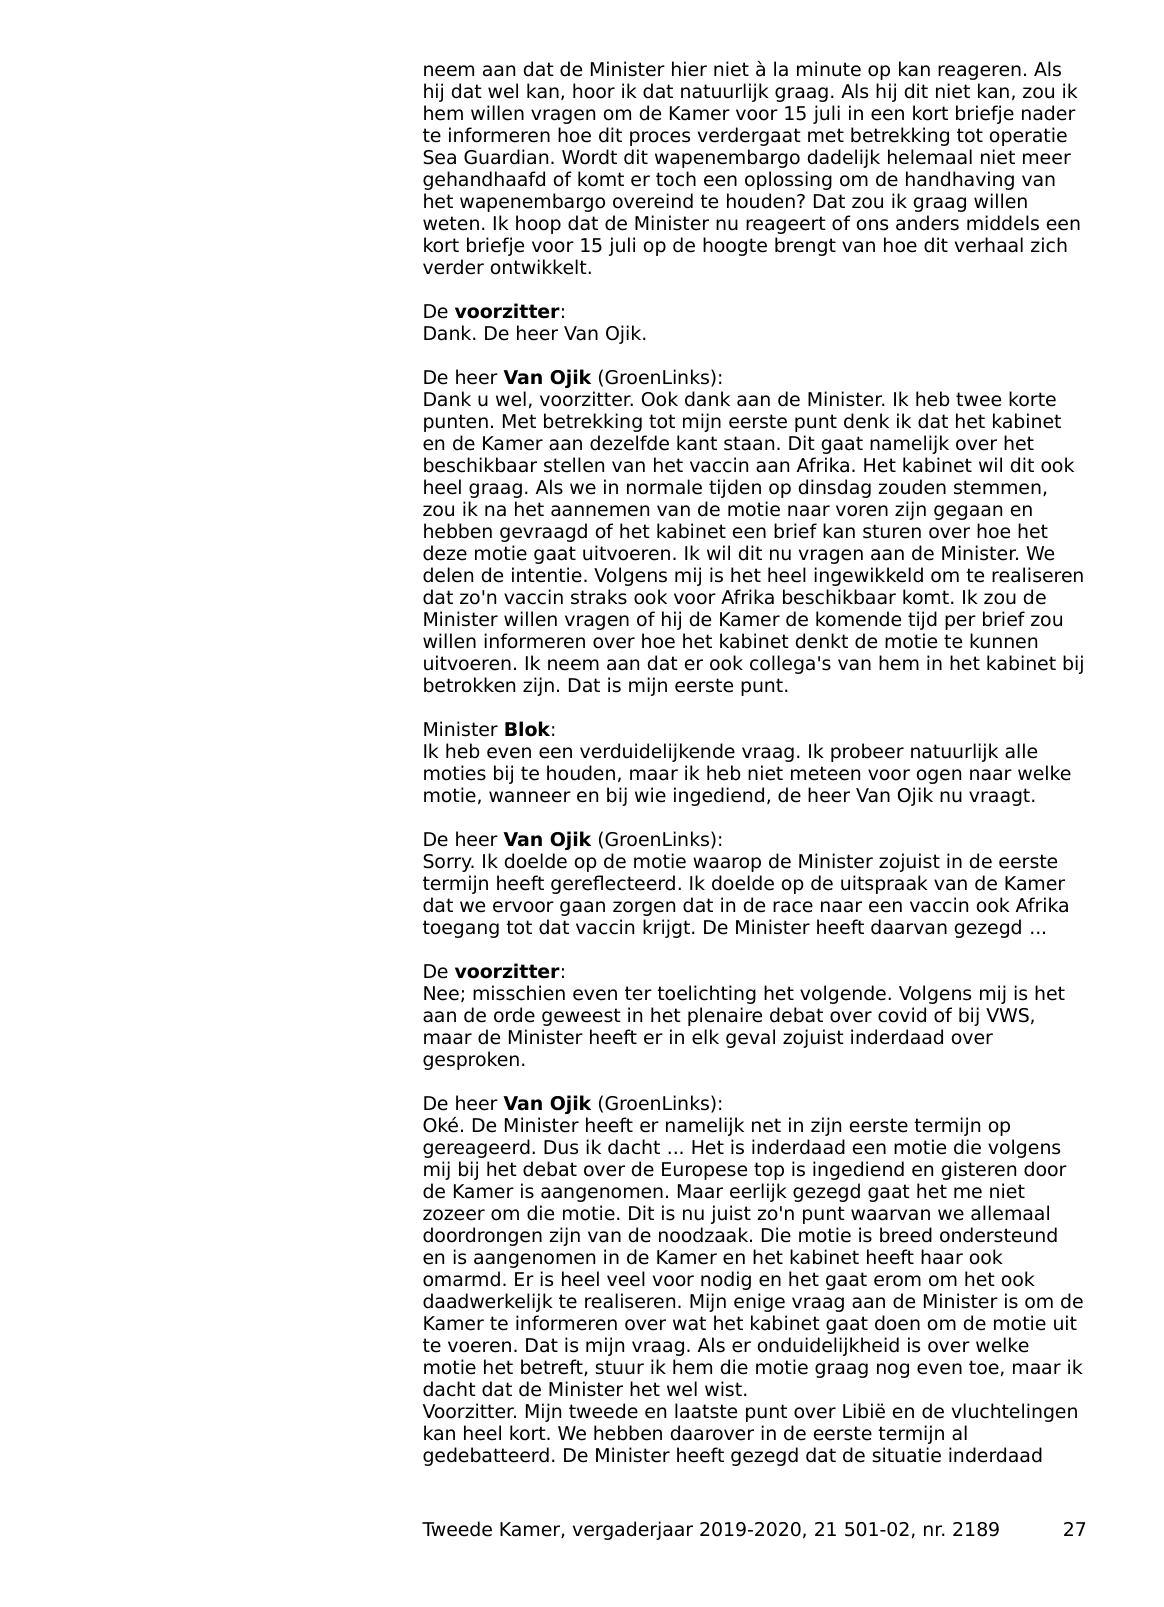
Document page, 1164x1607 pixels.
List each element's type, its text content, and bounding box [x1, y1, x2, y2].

text De heer Van Ojik (GroenLinks): [422, 367, 1087, 389]
text De heer Van Ojik (GroenLinks): [422, 829, 1087, 851]
text Dank. De heer Van Ojik. [422, 323, 1087, 345]
text De heer Van Ojik (GroenLinks): [422, 1093, 1087, 1115]
text Nee; misschien even ter toelichting het volgende. Volgens mij is het aan de orde geweest in het plenaire debat over covid of bij VWS, maar de Minister heeft er in elk geval zojuist inderdaad over gesproken. [422, 983, 1087, 1071]
text Dank u wel, voorzitter. Ook dank aan de Minister. Ik heb twee korte punten. Met betrekking tot mijn eerste punt denk ik dat het kabinet en de Kamer aan dezelfde kant staan. Dit gaat namelijk over het beschikbaar stellen van het vaccin aan Afrika. Het kabinet wil dit ook heel graag. Als we in normale tijden op dinsdag zouden stemmen, zou ik na het aannemen van de motie naar voren zijn gegaan en hebben gevraagd of het kabinet een brief kan sturen over hoe het deze motie gaat uitvoeren. Ik wil dit nu vragen aan de Minister. We delen de intentie. Volgens mij is het heel ingewikkeld om te realiseren dat zo'n vaccin straks ook voor Afrika beschikbaar komt. Ik zou de Minister willen vragen of hij de Kamer de komende tijd per brief zou willen informeren over hoe het kabinet denkt de motie te kunnen uitvoeren. Ik neem aan dat er ook collega's van hem in het kabinet bij betrokken zijn. Dat is mijn eerste punt. [422, 389, 1087, 697]
text Voorzitter. Mijn tweede en laatste punt over Libië en de vluchtelingen kan heel kort. We hebben daarover in de eerste termijn al gedebatteerd. De Minister heeft gezegd dat de situatie inderdaad [422, 1401, 1087, 1467]
text Ik heb even een verduidelijkende vraag. Ik probeer natuurlijk alle moties bij te houden, maar ik heb niet meteen voor ogen naar welke motie, wanneer en bij wie ingediend, de heer Van Ojik nu vraagt. [422, 741, 1087, 807]
text De voorzitter: [422, 301, 1087, 323]
text neem aan dat de Minister hier niet à la minute op kan reageren. Als hij dat wel kan, hoor ik dat natuurlijk graag. Als hij dit niet kan, zou ik hem willen vragen om de Kamer voor 15 juli in een kort briefje nader te informeren hoe dit proces verdergaat met betrekking tot operatie Sea Guardian. Wordt dit wapenembargo dadelijk helemaal niet meer gehandhaafd of komt er toch een oplossing om de handhaving van het wapenembargo overeind te houden? Dat zou ik graag willen weten. Ik hoop dat de Minister nu reageert of ons anders middels een kort briefje voor 15 juli op de hoogte brengt van hoe dit verhaal zich verder ontwikkelt. [422, 59, 1087, 279]
text De voorzitter: [422, 961, 1087, 983]
text Oké. De Minister heeft er namelijk net in zijn eerste termijn op gereageerd. Dus ik dacht ... Het is inderdaad een motie die volgens mij bij het debat over de Europese top is ingediend en gisteren door de Kamer is aangenomen. Maar eerlijk gezegd gaat het me niet zozeer om die motie. Dit is nu juist zo'n punt waarvan we allemaal doordrongen zijn van de noodzaak. Die motie is breed ondersteund en is aangenomen in de Kamer en het kabinet heeft haar ook omarmd. Er is heel veel voor nodig en het gaat erom om het ook daadwerkelijk te realiseren. Mijn enige vraag aan de Minister is om de Kamer te informeren over wat het kabinet gaat doen om de motie uit te voeren. Dat is mijn vraag. Als er onduidelijkheid is over welke motie het betreft, stuur ik hem die motie graag nog even toe, maar ik dacht dat de Minister het wel wist. [422, 1115, 1087, 1401]
text Minister Blok: [422, 719, 1087, 741]
text Sorry. Ik doelde op de motie waarop de Minister zojuist in de eerste termijn heeft gereflecteerd. Ik doelde op de uitspraak van de Kamer dat we ervoor gaan zorgen dat in de race naar een vaccin ook Afrika toegang tot dat vaccin krijgt. De Minister heeft daarvan gezegd ... [422, 851, 1087, 939]
